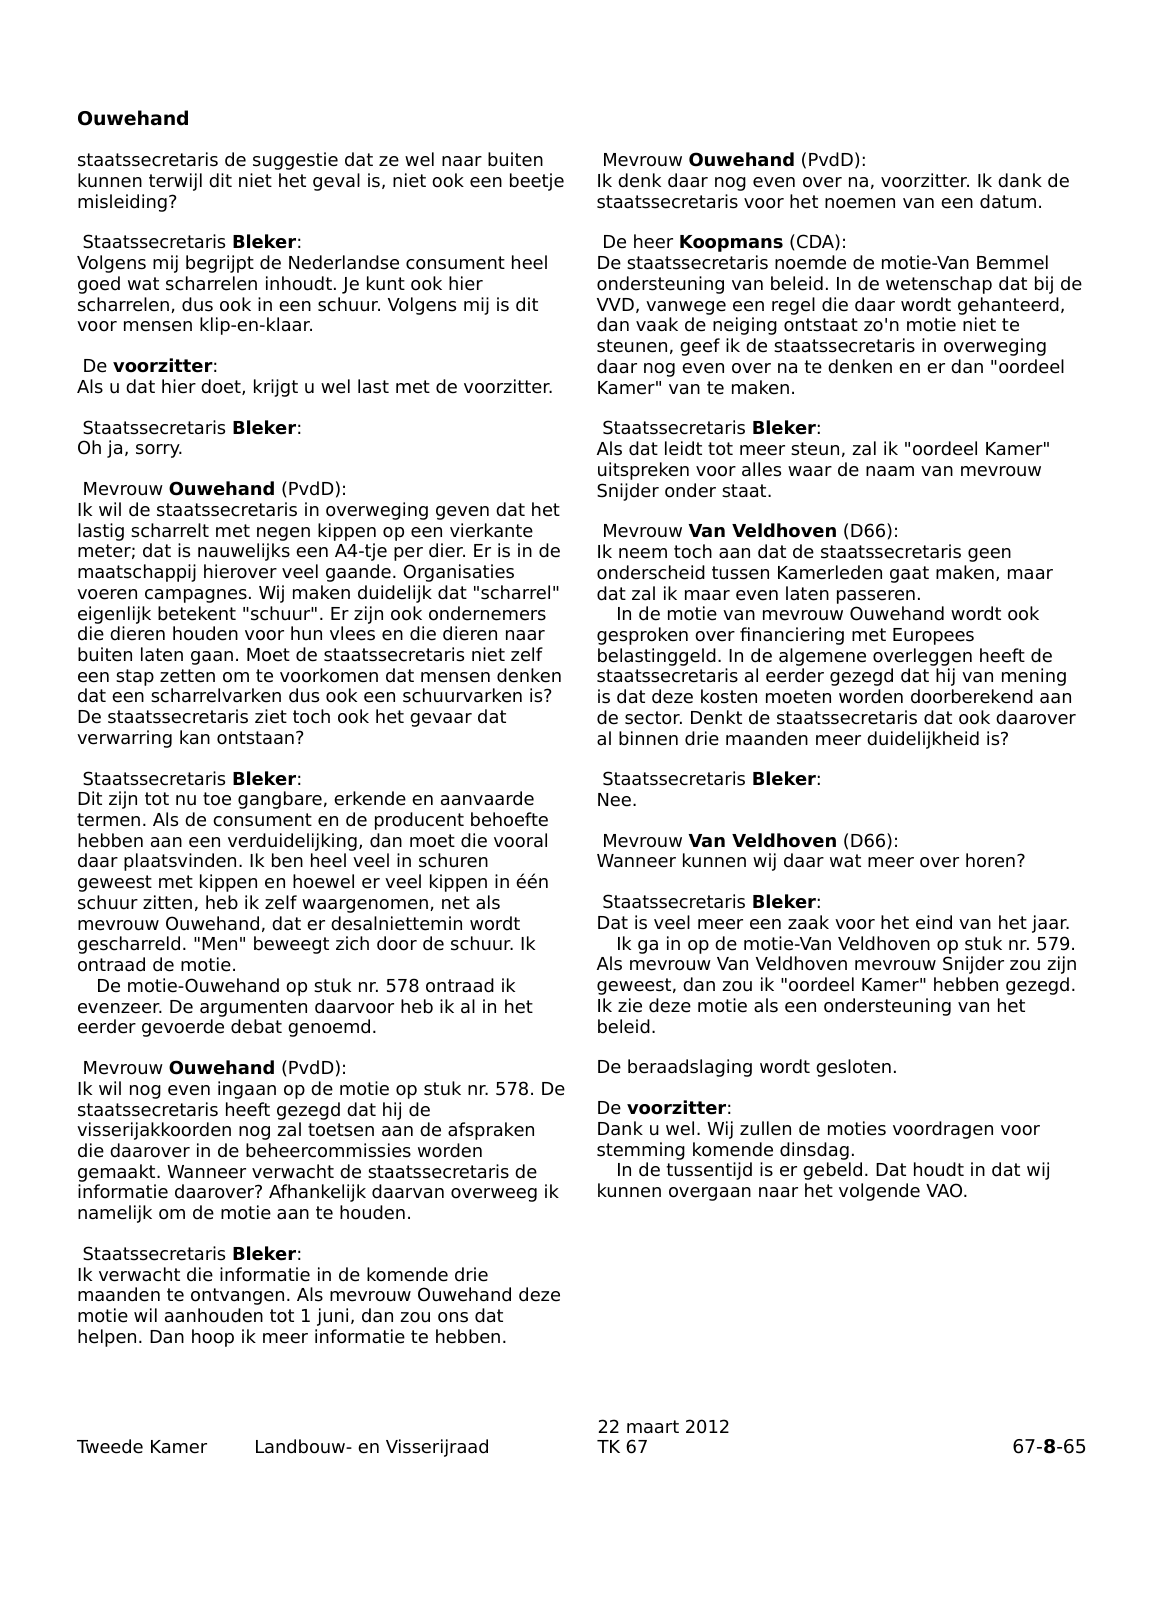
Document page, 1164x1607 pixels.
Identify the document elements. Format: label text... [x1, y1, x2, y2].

text Mevrouw Van Veldhoven (D66): [596, 831, 1087, 851]
text Ik neem toch aan dat de staatssecretaris geen onderscheid tussen Kamerleden gaat maken, maar dat zal ik maar even laten passeren. [596, 542, 1087, 604]
text De beraadslaging wordt gesloten. [596, 1057, 1087, 1078]
text Staatssecretaris Bleker: [77, 1244, 567, 1264]
text Staatssecretaris Bleker: [77, 417, 567, 438]
text De voorzitter: [77, 356, 567, 377]
text Mevrouw Ouwehand (PvdD): [596, 150, 1087, 171]
text De voorzitter: [596, 1098, 1087, 1119]
text Nee. [596, 790, 1087, 811]
text Dit zijn tot nu toe gangbare, erkende en aanvaarde termen. Als de consument en de producent behoefte hebben aan een verduidelijking, dan moet die vooral daar plaatsvinden. Ik ben heel veel in schuren geweest met kippen en hoewel er veel kippen in één schuur zitten, heb ik zelf waargenomen, net als mevrouw Ouwehand, dat er desalniettemin wordt gescharreld. "Men" beweegt zich door de schuur. Ik ontraad de motie. [77, 789, 567, 976]
text Als dat leidt tot meer steun, zal ik "oordeel Kamer" uitspreken voor alles waar de naam van mevrouw Snijder onder staat. [596, 439, 1087, 501]
text Mevrouw Ouwehand (PvdD): [77, 1058, 567, 1079]
text Ik verwacht die informatie in de komende drie maanden te ontvangen. Als mevrouw Ouwehand deze motie wil aanhouden tot 1 juni, dan zou ons dat helpen. Dan hoop ik meer informatie te hebben. [77, 1264, 567, 1347]
text Ik denk daar nog even over na, voorzitter. Ik dank de staatssecretaris voor het noemen van een datum. [596, 171, 1087, 212]
text Ik ga in op de motie-Van Veldhoven op stuk nr. 579. Als mevrouw Van Veldhoven mevrouw Snijder zou zijn geweest, dan zou ik "oordeel Kamer" hebben gezegd. Ik zie deze motie als een ondersteuning van het beleid. [596, 933, 1087, 1037]
text Wanneer kunnen wij daar wat meer over horen? [596, 851, 1087, 872]
text De heer Koopmans (CDA): [596, 232, 1087, 253]
text Staatssecretaris Bleker: [596, 892, 1087, 913]
text Mevrouw Ouwehand (PvdD): [77, 479, 567, 500]
text Dat is veel meer een zaak voor het eind van het jaar. [596, 913, 1087, 933]
text Staatssecretaris Bleker: [77, 768, 567, 789]
text Dank u wel. Wij zullen de moties voordragen voor stemming komende dinsdag. [596, 1119, 1087, 1160]
text Volgens mij begrijpt de Nederlandse consument heel goed wat scharrelen inhoudt. Je kunt ook hier scharrelen, dus ook in een schuur. Volgens mij is dit voor mensen klip-en-klaar. [77, 253, 567, 336]
text Als u dat hier doet, krijgt u wel last met de voorzitter. [77, 377, 567, 397]
text staatssecretaris de suggestie dat ze wel naar buiten kunnen terwijl dit niet het geval is, niet ook een beetje misleiding? [77, 150, 567, 212]
text Staatssecretaris Bleker: [596, 769, 1087, 790]
text Staatssecretaris Bleker: [77, 232, 567, 253]
text Ik wil de staatssecretaris in overweging geven dat het lastig scharrelt met negen kippen op een vierkante meter; dat is nauwelijks een A4-tje per dier. Er is in de maatschappij hierover veel gaande. Organisaties voeren campagnes. Wij maken duidelijk dat "scharrel" eigenlijk betekent "schuur". Er zijn ook ondernemers die dieren houden voor hun vlees en die dieren naar buiten laten gaan. Moet de staatssecretaris niet zelf een stap zetten om te voorkomen dat mensen denken dat een scharrelvarken dus ook een schuurvarken is? De staatssecretaris ziet toch ook het gevaar dat verwarring kan ontstaan? [77, 500, 567, 748]
text Ik wil nog even ingaan op de motie op stuk nr. 578. De staatssecretaris heeft gezegd dat hij de visserijakkoorden nog zal toetsen aan de afspraken die daarover in de beheercommissies worden gemaakt. Wanneer verwacht de staatssecretaris de informatie daarover? Afhankelijk daarvan overweeg ik namelijk om de motie aan te houden. [77, 1079, 567, 1224]
text In de motie van mevrouw Ouwehand wordt ook gesproken over financiering met Europees belastinggeld. In de algemene overleggen heeft de staatssecretaris al eerder gezegd dat hij van mening is dat deze kosten moeten worden doorberekend aan de sector. Denkt de staatssecretaris dat ook daarover al binnen drie maanden meer duidelijkheid is? [596, 604, 1087, 749]
text In de tussentijd is er gebeld. Dat houdt in dat wij kunnen overgaan naar het volgende VAO. [596, 1160, 1087, 1202]
text De staatssecretaris noemde de motie-Van Bemmel ondersteuning van beleid. In de wetenschap dat bij de VVD, vanwege een regel die daar wordt gehanteerd, dan vaak de neiging ontstaat zo'n motie niet te steunen, geef ik de staatssecretaris in overweging daar nog even over na te denken en er dan "oordeel Kamer" van te maken. [596, 253, 1087, 398]
text De motie-Ouwehand op stuk nr. 578 ontraad ik evenzeer. De argumenten daarvoor heb ik al in het eerder gevoerde debat genoemd. [77, 976, 567, 1038]
text Staatssecretaris Bleker: [596, 418, 1087, 439]
text Oh ja, sorry. [77, 438, 567, 459]
text Mevrouw Van Veldhoven (D66): [596, 521, 1087, 542]
